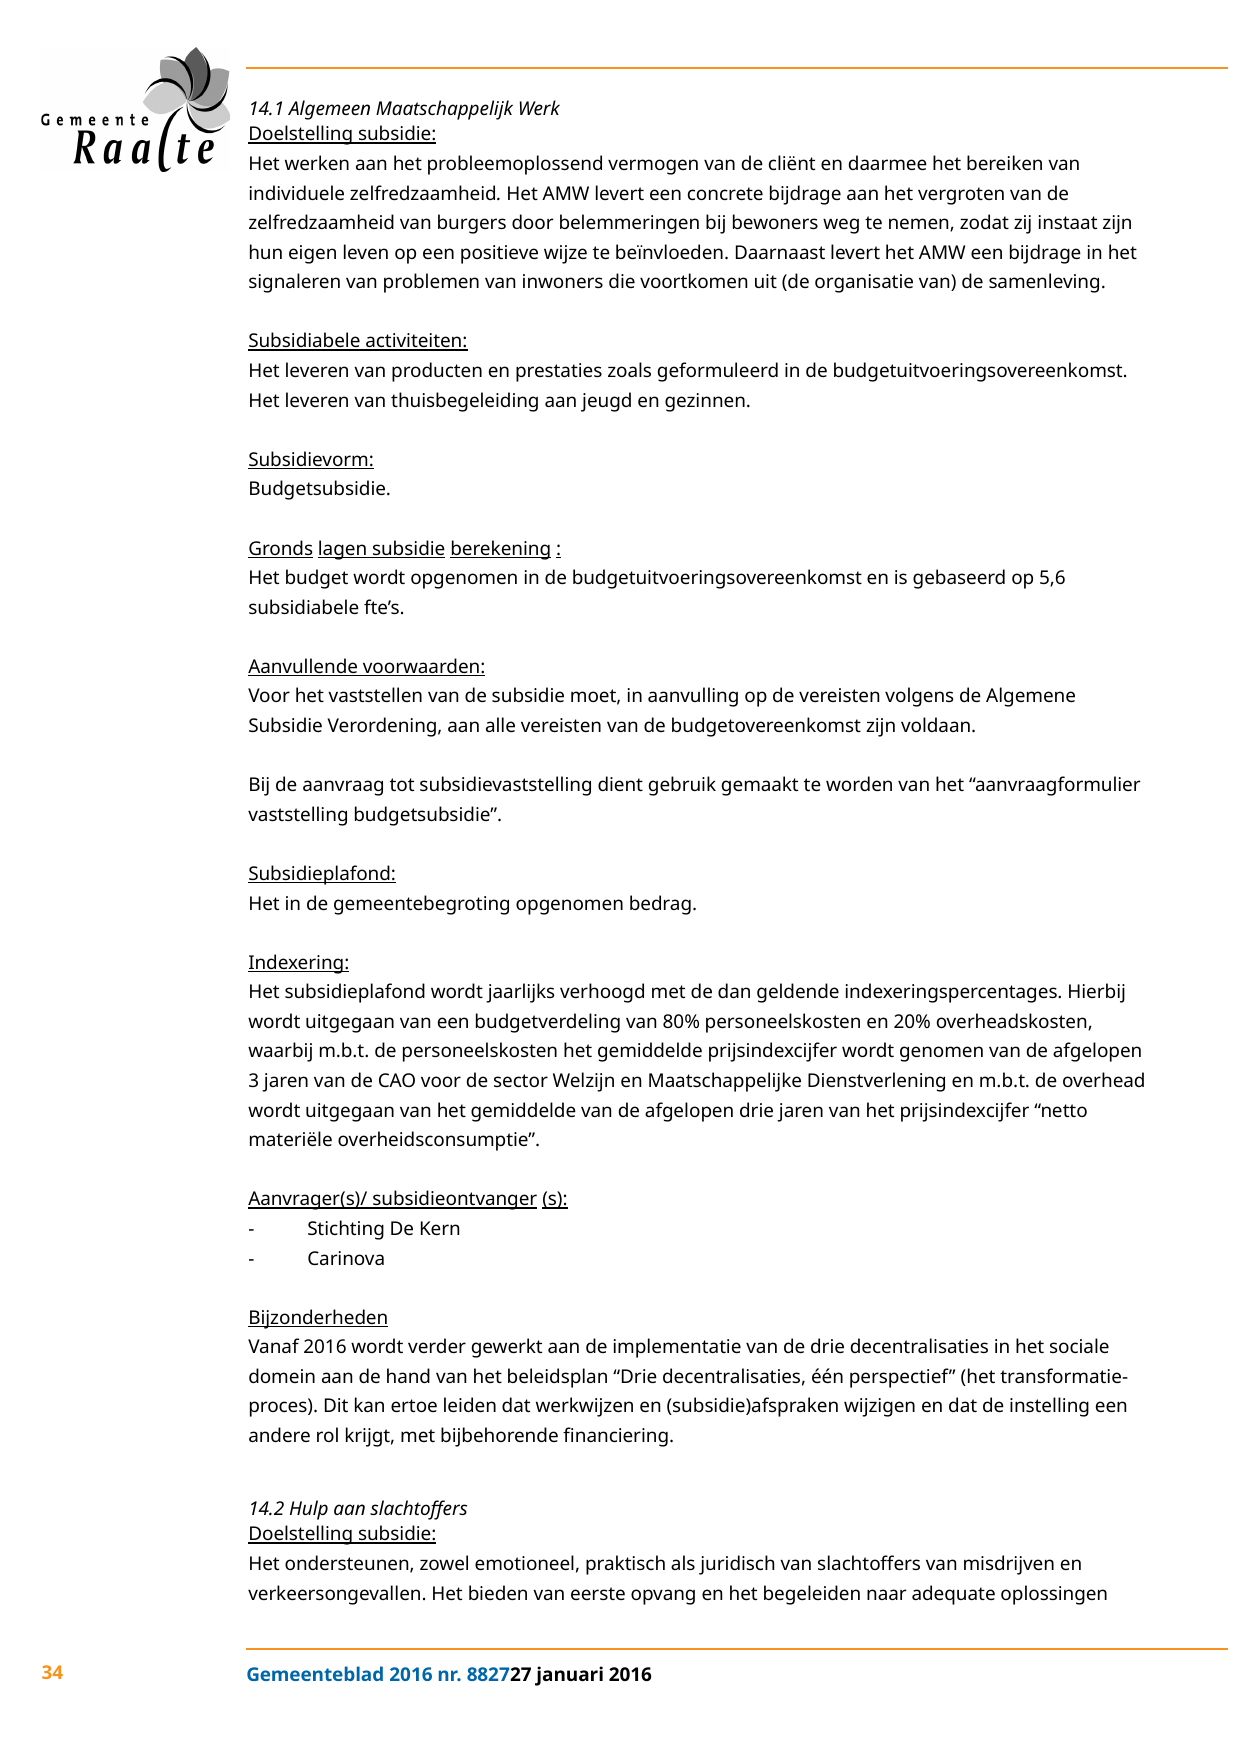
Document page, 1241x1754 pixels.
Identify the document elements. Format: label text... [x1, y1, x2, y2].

text Het werken aan het probleemoplossend vermogen van de cliënt en daarmee het bereiken van individuele zelfredzaamheid. Het AMW levert een concrete bijdrage aan het vergroten van de zelfredzaamheid van burgers door belemmeringen bij bewoners weg te nemen, zodat zij instaat zijn hun eigen leven op een positieve wijze te beïnvloeden. Daarnaast levert het AMW een bijdrage in het signaleren van problemen van inwoners die voortkomen uit (de organisatie van) de samenleving. [248, 150, 1152, 294]
text Het leveren van thuisbegeleiding aan jeugd en gezinnen. [248, 387, 1152, 412]
picture [41, 47, 231, 172]
text Het leveren van producten en prestaties zoals geformuleerd in de budgetuitvoeringsovereenkomst. [248, 357, 1152, 383]
text Voor het vaststellen van de subsidie moet, in aanvulling op de vereisten volgens de Algemene Subsidie Verordening, aan alle vereisten van de budgetovereenkomst zijn voldaan. [248, 683, 1152, 738]
text Aanvrager(s)/ subsidieontvanger (s): [248, 1186, 1152, 1211]
text 14.2 Hulp aan slachtoffers [248, 1495, 1152, 1521]
text Bij de aanvraag tot subsidievaststelling dient gebruik gemaakt te worden van het “aanvraagformulier vaststelling budgetsubsidie”. [248, 771, 1152, 827]
text Subsidiabele activiteiten: [248, 328, 1152, 353]
text 14.1 Algemeen Maatschappelijk Werk [248, 95, 1152, 121]
text Subsidievorm: [248, 446, 1152, 472]
text Subsidieplafond: [248, 860, 1152, 886]
text Het in de gemeentebegroting opgenomen bedrag. [248, 890, 1152, 915]
text Indexering: [248, 949, 1152, 974]
text Het subsidieplafond wordt jaarlijks verhoogd met de dan geldende indexeringspercentages. Hierbij wordt uitgegaan van een budgetverdeling van 80% personeelskosten en 20% overheadskosten, waarbij m.b.t. de personeelskosten het gemiddelde prijsindexcijfer wordt genomen van de afgelopen 3 jaren van de CAO voor de sector Welzijn en Maatschappelijke Dienstverlening en m.b.t. de overhead wordt uitgegaan van het gemiddelde van de afgelopen drie jaren van het prijsindexcijfer “netto materiële overheidsconsumptie”. [248, 978, 1152, 1152]
text Budgetsubsidie. [248, 476, 1152, 501]
list Carinova [248, 1245, 1152, 1270]
text Het ondersteunen, zowel emotioneel, praktisch als juridisch van slachtoffers van misdrijven en verkeersongevallen. Het bieden van eerste opvang en het begeleiden naar adequate oplossingen [248, 1550, 1152, 1606]
text Doelstelling subsidie: [248, 121, 1152, 146]
text Het budget wordt opgenomen in de budgetuitvoeringsovereenkomst en is gebaseerd op 5,6 subsidiabele fte’s. [248, 564, 1152, 619]
list Stichting De Kern [248, 1215, 1152, 1241]
text Bijzonderheden [248, 1304, 1152, 1329]
text Vanaf 2016 wordt verder gewerkt aan de implementatie van de drie decentralisaties in het sociale domein aan de hand van het beleidsplan “Drie decentralisaties, één perspectief” (het transformatie-proces). Dit kan ertoe leiden dat werkwijzen en (subsidie)afspraken wijzigen en dat de instelling een andere rol krijgt, met bijbehorende financiering. [248, 1333, 1152, 1448]
text Aanvullende voorwaarden: [248, 653, 1152, 679]
text Doelstelling subsidie: [248, 1521, 1152, 1546]
text Gronds lagen subsidie berekening : [248, 535, 1152, 560]
